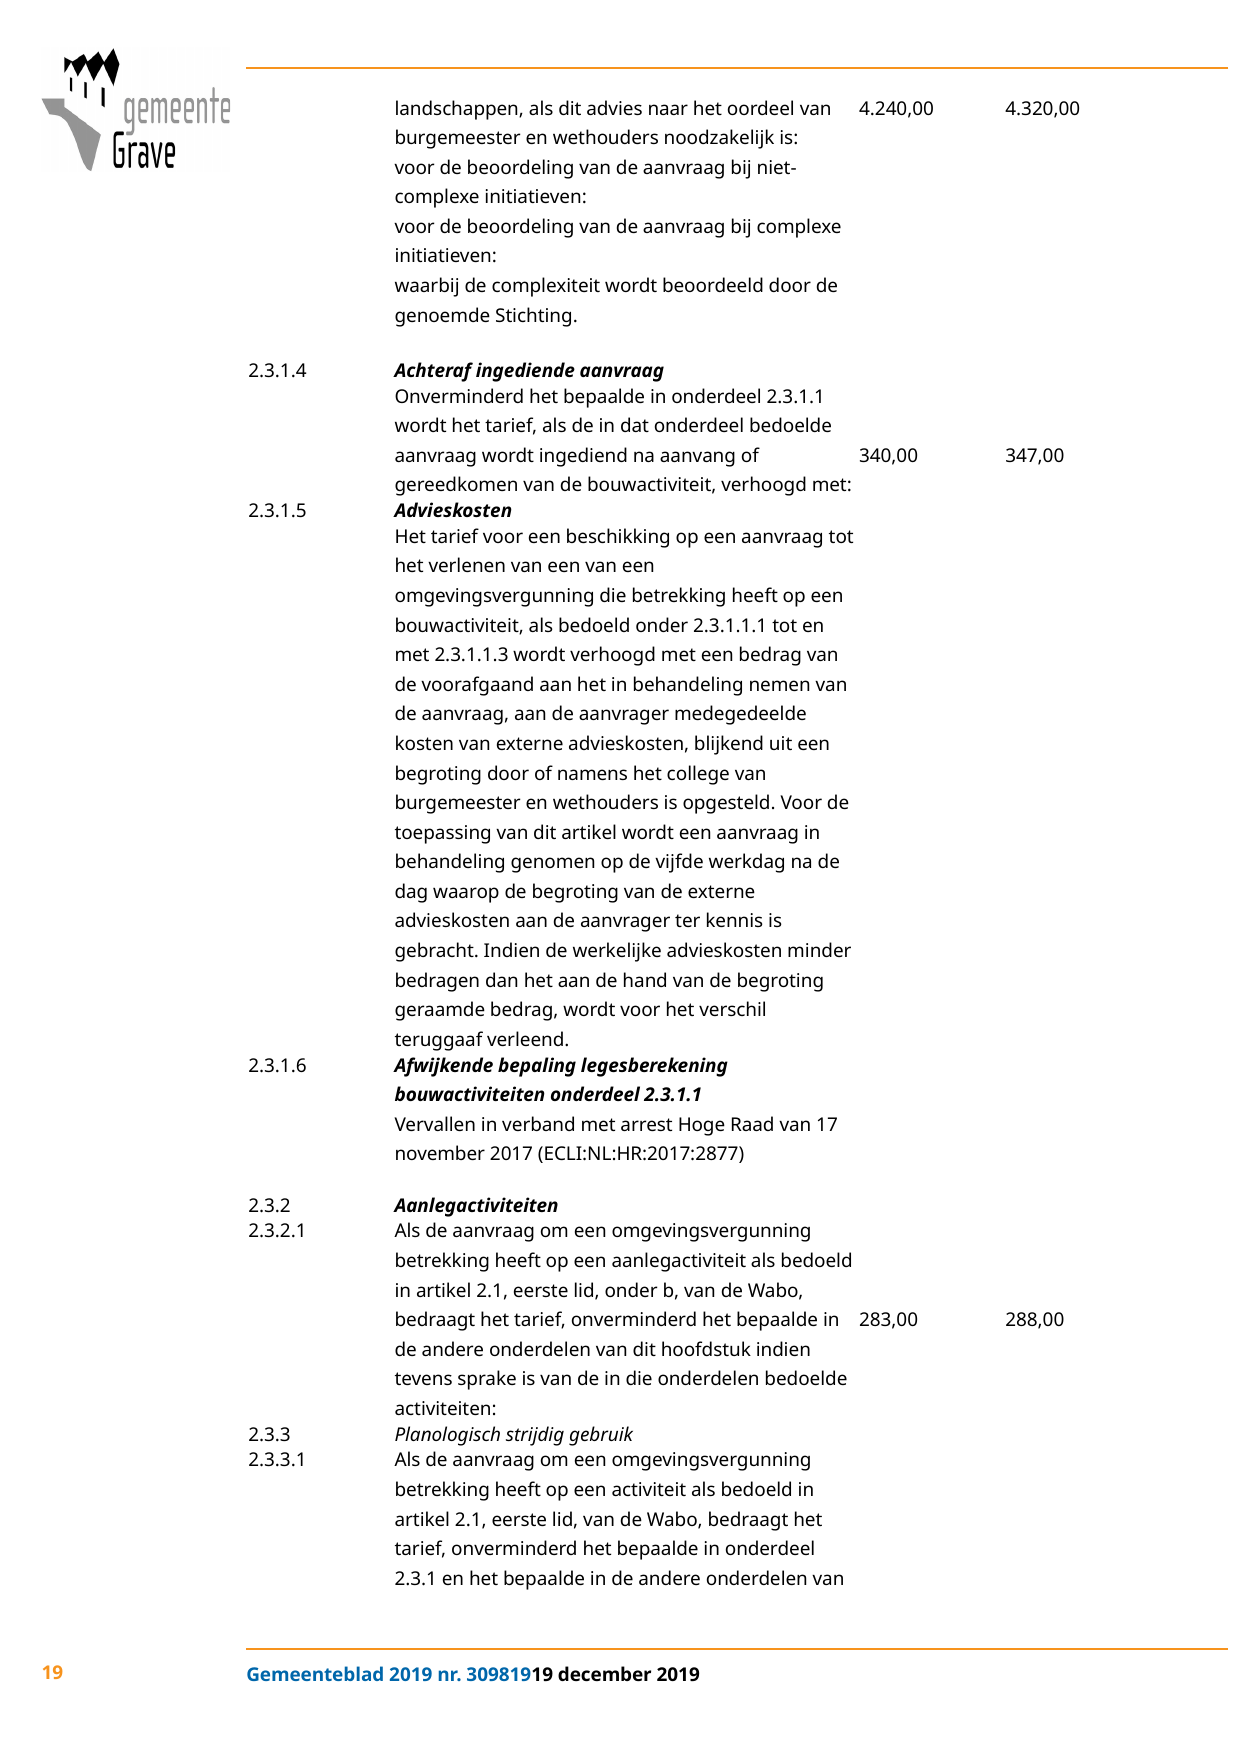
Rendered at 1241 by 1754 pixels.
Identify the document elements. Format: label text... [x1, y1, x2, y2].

table_cell 4.240,00 [859, 95, 1005, 357]
table_cell 340,00 [859, 383, 1005, 497]
table_cell [859, 1421, 1005, 1447]
table_cell 2.3.2.1 [248, 1218, 394, 1421]
table_cell [248, 1166, 394, 1192]
table_cell [859, 1447, 1005, 1591]
table_cell [1005, 1447, 1152, 1591]
table_cell 2.3.1.5 [248, 498, 394, 523]
table_cell [394, 1166, 859, 1192]
table_cell 288,00 [1005, 1218, 1152, 1421]
table_cell 347,00 [1005, 383, 1152, 497]
table_cell Als de aanvraag om een omgevingsvergunning betrekking heeft op een activiteit als bedoeld in artikel 2.1, eerste lid, van de Wabo, bedraagt het tarief, onverminderd het bepaalde in onderdeel 2.3.1 en het bepaalde in de andere onderdelen van [394, 1447, 859, 1591]
table_cell Het tarief voor een beschikking op een aanvraag tot het verlenen van een van een omgevingsvergunning die betrekking heeft op een bouwactiviteit, als bedoeld onder 2.3.1.1.1 tot en met 2.3.1.1.3 wordt verhoogd met een bedrag van de voorafgaand aan het in behandeling nemen van de aanvraag, aan de aanvrager medegedeelde kosten van externe advieskosten, blijkend uit een begroting door of namens het college van burgemeester en wethouders is opgesteld. Voor de toepassing van dit artikel wordt een aanvraag in behandeling genomen op de vijfde werkdag na de dag waarop de begroting van de externe advieskosten aan de aanvrager ter kennis is gebracht. Indien de werkelijke advieskosten minder bedragen dan het aan de hand van de begroting geraamde bedrag, wordt voor het verschil teruggaaf verleend. [394, 523, 859, 1052]
table_cell [859, 498, 1005, 523]
table_cell 283,00 [859, 1218, 1005, 1421]
table_cell 2.3.2 [248, 1192, 394, 1218]
table_cell landschappen, als dit advies naar het oordeel van burgemeester en wethouders noodzakelijk is: voor de beoordeling van de aanvraag bij niet-complexe initiatieven: voor de beoordeling van de aanvraag bij complexe initiatieven: waarbij de complexiteit wordt beoordeeld door de genoemde Stichting. [394, 95, 859, 357]
table_cell [248, 523, 394, 1052]
table_cell [1005, 523, 1152, 1052]
table_cell [1005, 357, 1152, 383]
table_cell 2.3.1.6 [248, 1052, 394, 1166]
table_cell [248, 383, 394, 497]
table_cell Planologisch strijdig gebruik [394, 1421, 859, 1447]
table_cell Onverminderd het bepaalde in onderdeel 2.3.1.1 wordt het tarief, als de in dat onderdeel bedoelde aanvraag wordt ingediend na aanvang of gereedkomen van de bouwactiviteit, verhoogd met: [394, 383, 859, 497]
table_cell [859, 357, 1005, 383]
table_cell Aanlegactiviteiten [394, 1192, 859, 1218]
table_cell [859, 1052, 1005, 1166]
table_cell [859, 1192, 1005, 1218]
table_cell [859, 1166, 1005, 1192]
table_cell [1005, 1421, 1152, 1447]
table_cell Advieskosten [394, 498, 859, 523]
table_cell 2.3.3.1 [248, 1447, 394, 1591]
table_cell Als de aanvraag om een omgevingsvergunning betrekking heeft op een aanlegactiviteit als bedoeld in artikel 2.1, eerste lid, onder b, van de Wabo, bedraagt het tarief, onverminderd het bepaalde in de andere onderdelen van dit hoofdstuk indien tevens sprake is van de in die onderdelen bedoelde activiteiten: [394, 1218, 859, 1421]
table_cell [248, 95, 394, 357]
table_cell [859, 523, 1005, 1052]
table_cell 2.3.1.4 [248, 357, 394, 383]
table_cell [1005, 1052, 1152, 1166]
table_cell [1005, 1166, 1152, 1192]
table_cell 2.3.3 [248, 1421, 394, 1447]
table_cell [1005, 498, 1152, 523]
table_cell 4.320,00 [1005, 95, 1152, 357]
table_cell Achteraf ingediende aanvraag [394, 357, 859, 383]
picture [41, 47, 231, 172]
table_cell Afwijkende bepaling legesberekening bouwactiviteiten onderdeel 2.3.1.1 Vervallen in verband met arrest Hoge Raad van 17 november 2017 (ECLI:NL:HR:2017:2877) [394, 1052, 859, 1166]
table_cell [1005, 1192, 1152, 1218]
